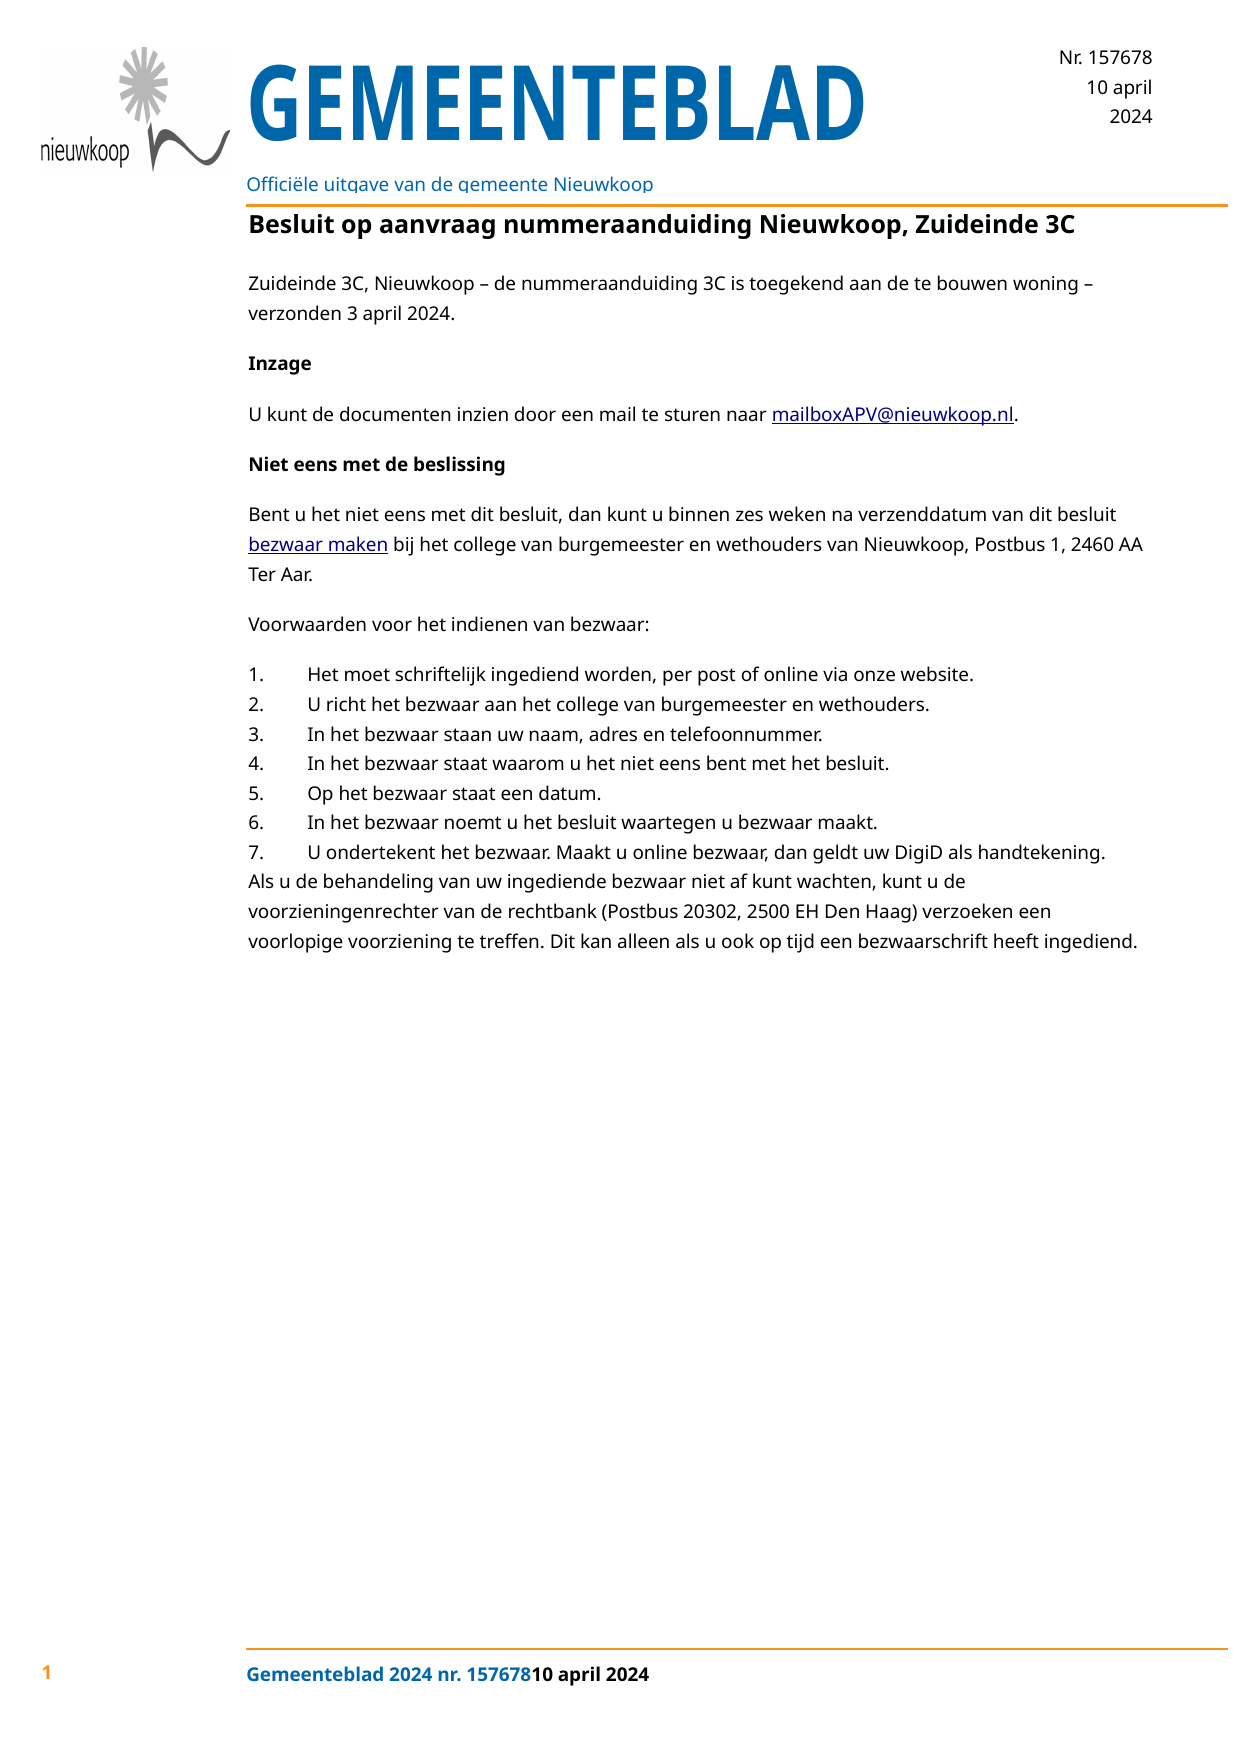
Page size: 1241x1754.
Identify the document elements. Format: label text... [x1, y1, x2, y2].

list Het moet schriftelijk ingediend worden, per post of online via onze website. [248, 662, 1152, 687]
text U kunt de documenten inzien door een mail te sturen naar mailboxAPV@nieuwkoop.nl. [248, 401, 1152, 426]
text Zuideinde 3C, Nieuwkoop – de nummeraanduiding 3C is toegekend aan de te bouwen woning – verzonden 3 april 2024. [248, 270, 1152, 326]
list Op het bezwaar staat een datum. [248, 780, 1152, 806]
text Voorwaarden voor het indienen van bezwaar: [248, 611, 1152, 637]
text Besluit op aanvraag nummeraanduiding Nieuwkoop, Zuideinde 3C [248, 207, 1152, 241]
list U richt het bezwaar aan het college van burgemeester en wethouders. [248, 691, 1152, 717]
list U ondertekent het bezwaar. Maakt u online bezwaar, dan geldt uw DigiD als handtekening. [248, 839, 1152, 865]
list In het bezwaar staat waarom u het niet eens bent met het besluit. [248, 750, 1152, 776]
list In het bezwaar staan uw naam, adres en telefoonnummer. [248, 721, 1152, 746]
list In het bezwaar noemt u het besluit waartegen u bezwaar maakt. [248, 809, 1152, 835]
text Niet eens met de beslissing [248, 451, 1152, 477]
text Inzage [248, 350, 1152, 376]
text Bent u het niet eens met dit besluit, dan kunt u binnen zes weken na verzenddatum van dit besluit bezwaar maken bij het college van burgemeester en wethouders van Nieuwkoop, Postbus 1, 2460 AA Ter Aar. [248, 502, 1152, 586]
picture [41, 47, 231, 172]
text Als u de behandeling van uw ingediende bezwaar niet af kunt wachten, kunt u de voorzieningenrechter van de rechtbank (Postbus 20302, 2500 EH Den Haag) verzoeken een voorlopige voorziening te treffen. Dit kan alleen als u ook op tijd een bezwaarschrift heeft ingediend. [248, 869, 1152, 953]
